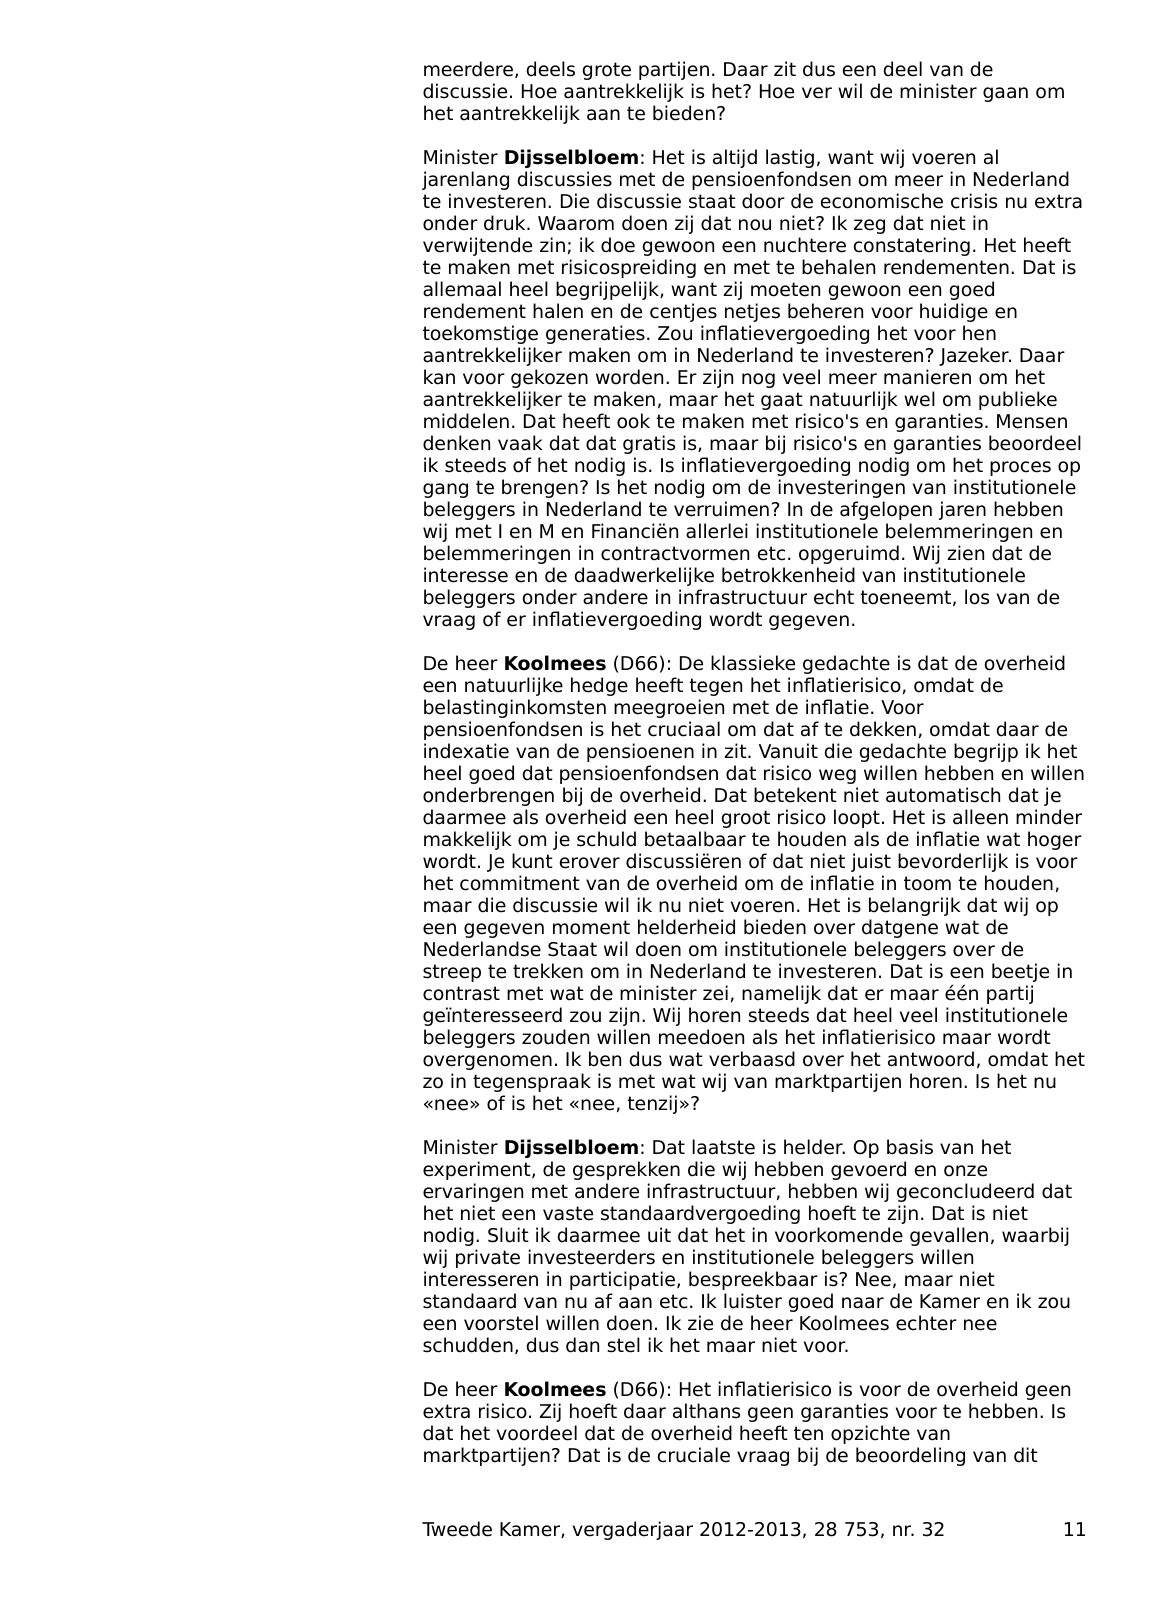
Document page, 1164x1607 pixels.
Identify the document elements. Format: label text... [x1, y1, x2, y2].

text Minister Dijsselbloem: Het is altijd lastig, want wij voeren al jarenlang discussies met de pensioenfondsen om meer in Nederland te investeren. Die discussie staat door de economische crisis nu extra onder druk. Waarom doen zij dat nou niet? Ik zeg dat niet in verwijtende zin; ik doe gewoon een nuchtere constatering. Het heeft te maken met risicospreiding en met te behalen rendementen. Dat is allemaal heel begrijpelijk, want zij moeten gewoon een goed rendement halen en de centjes netjes beheren voor huidige en toekomstige generaties. Zou inflatievergoeding het voor hen aantrekkelijker maken om in Nederland te investeren? Jazeker. Daar kan voor gekozen worden. Er zijn nog veel meer manieren om het aantrekkelijker te maken, maar het gaat natuurlijk wel om publieke middelen. Dat heeft ook te maken met risico's en garanties. Mensen denken vaak dat dat gratis is, maar bij risico's en garanties beoordeel ik steeds of het nodig is. Is inflatievergoeding nodig om het proces op gang te brengen? Is het nodig om de investeringen van institutionele beleggers in Nederland te verruimen? In de afgelopen jaren hebben wij met I en M en Financiën allerlei institutionele belemmeringen en belemmeringen in contractvormen etc. opgeruimd. Wij zien dat de interesse en de daadwerkelijke betrokkenheid van institutionele beleggers onder andere in infrastructuur echt toeneemt, los van de vraag of er inflatievergoeding wordt gegeven. [422, 147, 1087, 631]
text De heer Koolmees (D66): De klassieke gedachte is dat de overheid een natuurlijke hedge heeft tegen het inflatierisico, omdat de belastinginkomsten meegroeien met de inflatie. Voor pensioenfondsen is het cruciaal om dat af te dekken, omdat daar de indexatie van de pensioenen in zit. Vanuit die gedachte begrijp ik het heel goed dat pensioenfondsen dat risico weg willen hebben en willen onderbrengen bij de overheid. Dat betekent niet automatisch dat je daarmee als overheid een heel groot risico loopt. Het is alleen minder makkelijk om je schuld betaalbaar te houden als de inflatie wat hoger wordt. Je kunt erover discussiëren of dat niet juist bevorderlijk is voor het commitment van de overheid om de inflatie in toom te houden, maar die discussie wil ik nu niet voeren. Het is belangrijk dat wij op een gegeven moment helderheid bieden over datgene wat de Nederlandse Staat wil doen om institutionele beleggers over de streep te trekken om in Nederland te investeren. Dat is een beetje in contrast met wat de minister zei, namelijk dat er maar één partij geïnteresseerd zou zijn. Wij horen steeds dat heel veel institutionele beleggers zouden willen meedoen als het inflatierisico maar wordt overgenomen. Ik ben dus wat verbaasd over het antwoord, omdat het zo in tegenspraak is met wat wij van marktpartijen horen. Is het nu «nee» of is het «nee, tenzij»? [422, 653, 1087, 1114]
text Minister Dijsselbloem: Dat laatste is helder. Op basis van het experiment, de gesprekken die wij hebben gevoerd en onze ervaringen met andere infrastructuur, hebben wij geconcludeerd dat het niet een vaste standaardvergoeding hoeft te zijn. Dat is niet nodig. Sluit ik daarmee uit dat het in voorkomende gevallen, waarbij wij private investeerders en institutionele beleggers willen interesseren in participatie, bespreekbaar is? Nee, maar niet standaard van nu af aan etc. Ik luister goed naar de Kamer en ik zou een voorstel willen doen. Ik zie de heer Koolmees echter nee schudden, dus dan stel ik het maar niet voor. [422, 1137, 1087, 1356]
text meerdere, deels grote partijen. Daar zit dus een deel van de discussie. Hoe aantrekkelijk is het? Hoe ver wil de minister gaan om het aantrekkelijk aan te bieden? [422, 59, 1087, 125]
text De heer Koolmees (D66): Het inflatierisico is voor de overheid geen extra risico. Zij hoeft daar althans geen garanties voor te hebben. Is dat het voordeel dat de overheid heeft ten opzichte van marktpartijen? Dat is de cruciale vraag bij de beoordeling van dit [422, 1379, 1087, 1467]
